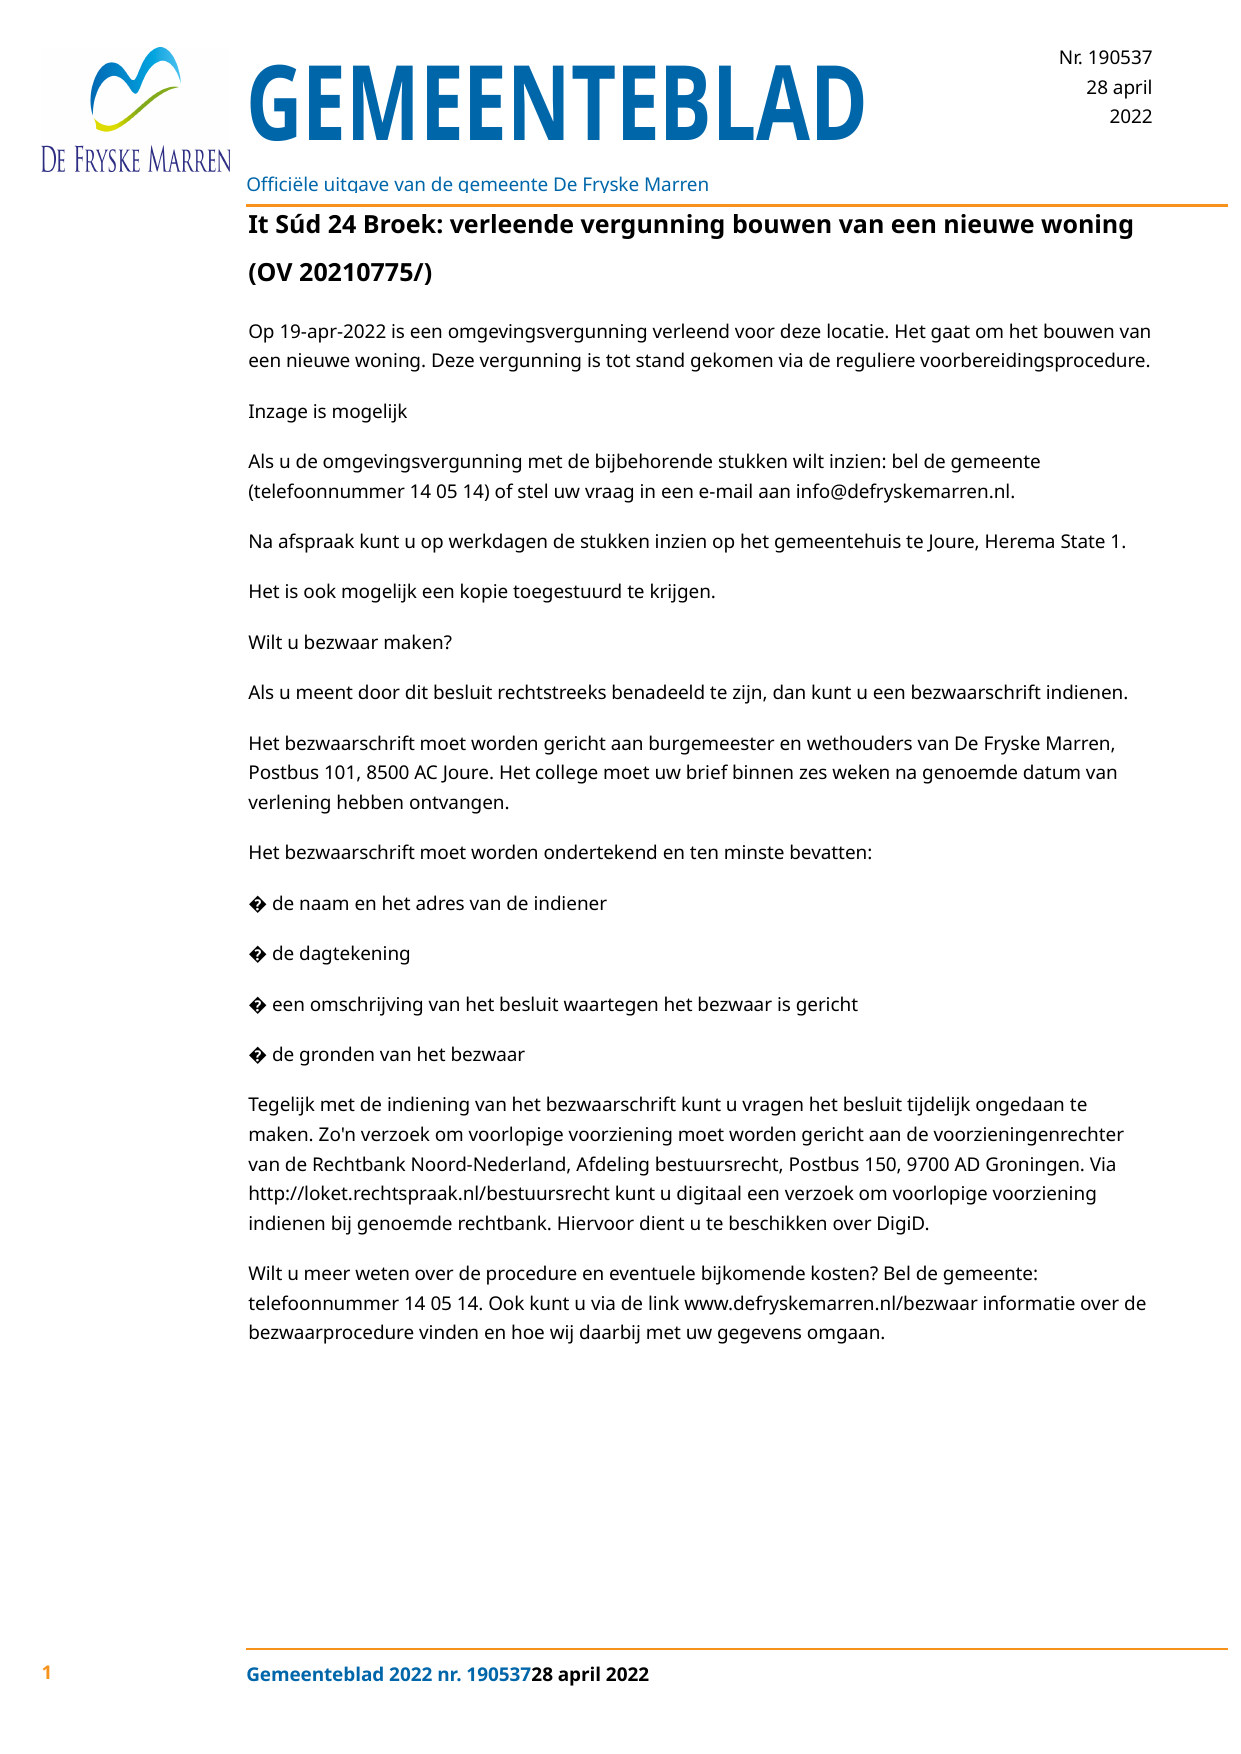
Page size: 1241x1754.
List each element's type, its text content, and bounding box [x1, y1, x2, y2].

text � de naam en het adres van de indiener [248, 890, 1152, 916]
text Als u de omgevingsvergunning met de bijbehorende stukken wilt inzien: bel de gemeente (telefoonnummer 14 05 14) of stel uw vraag in een e-mail aan info@defryskemarren.nl. [248, 448, 1152, 504]
text Als u meent door dit besluit rechtstreeks benadeeld te zijn, dan kunt u een bezwaarschrift indienen. [248, 679, 1152, 705]
picture [41, 47, 231, 172]
text Na afspraak kunt u op werkdagen de stukken inzien op het gemeentehuis te Joure, Herema State 1. [248, 528, 1152, 554]
text � de dagtekening [248, 940, 1152, 966]
text Het bezwaarschrift moet worden gericht aan burgemeester en wethouders van De Fryske Marren, Postbus 101, 8500 AC Joure. Het college moet uw brief binnen zes weken na genoemde datum van verlening hebben ontvangen. [248, 730, 1152, 815]
text It Súd 24 Broek: verleende vergunning bouwen van een nieuwe woning (OV 20210775/) [248, 207, 1152, 288]
text Wilt u meer weten over de procedure en eventuele bijkomende kosten? Bel de gemeente: telefoonnummer 14 05 14. Ook kunt u via de link www.defryskemarren.nl/bezwaar informatie over de bezwaarprocedure vinden en hoe wij daarbij met uw gegevens omgaan. [248, 1260, 1152, 1345]
text Tegelijk met de indiening van het bezwaarschrift kunt u vragen het besluit tijdelijk ongedaan te maken. Zo'n verzoek om voorlopige voorziening moet worden gericht aan de voorzieningenrechter van de Rechtbank Noord-Nederland, Afdeling bestuursrecht, Postbus 150, 9700 AD Groningen. Via http://loket.rechtspraak.nl/bestuursrecht kunt u digitaal een verzoek om voorlopige voorziening indienen bij genoemde rechtbank. Hiervoor dient u te beschikken over DigiD. [248, 1092, 1152, 1236]
text Inzage is mogelijk [248, 398, 1152, 424]
text Het is ook mogelijk een kopie toegestuurd te krijgen. [248, 579, 1152, 604]
text Op 19-apr-2022 is een omgevingsvergunning verleend voor deze locatie. Het gaat om het bouwen van een nieuwe woning. Deze vergunning is tot stand gekomen via de reguliere voorbereidingsprocedure. [248, 318, 1152, 373]
text Het bezwaarschrift moet worden ondertekend en ten minste bevatten: [248, 839, 1152, 865]
text � een omschrijving van het besluit waartegen het bezwaar is gericht [248, 991, 1152, 1017]
text � de gronden van het bezwaar [248, 1041, 1152, 1067]
text Wilt u bezwaar maken? [248, 629, 1152, 655]
